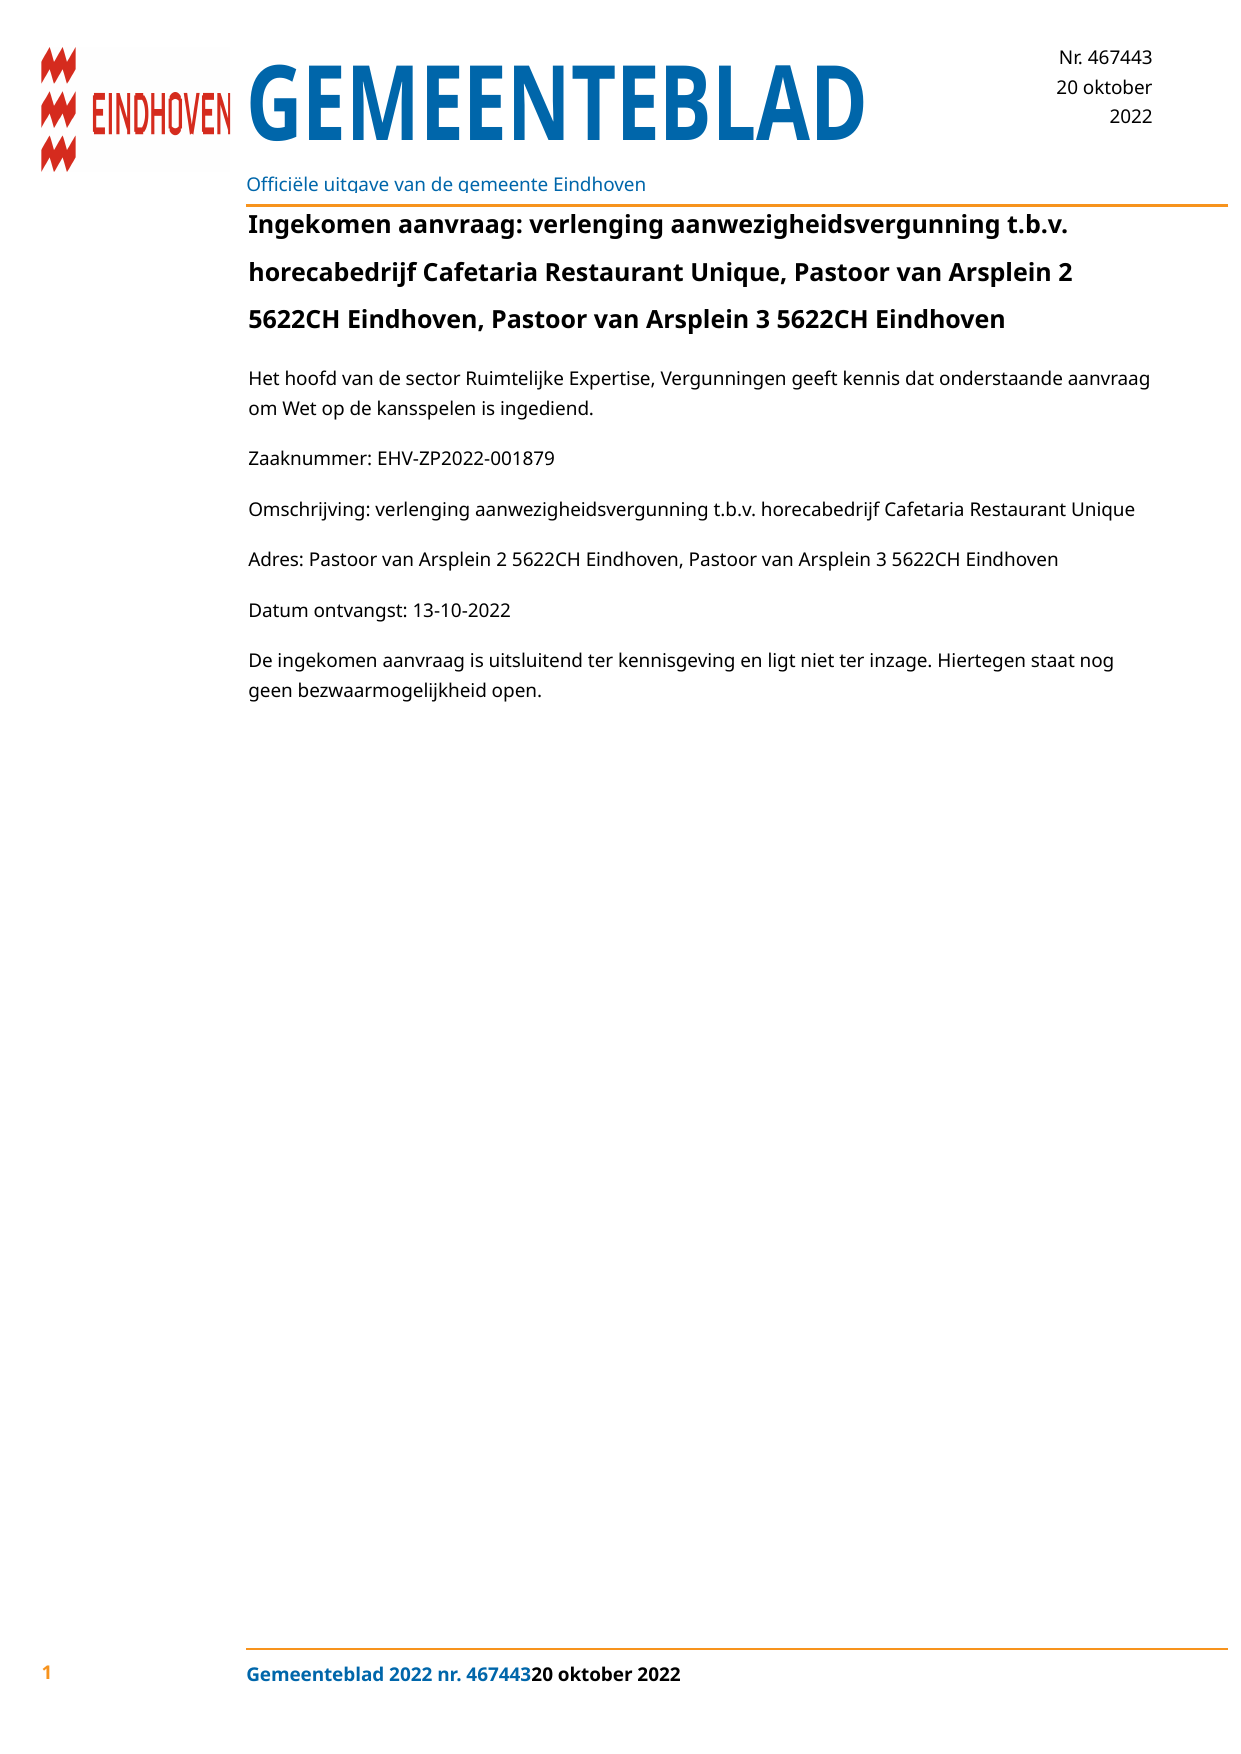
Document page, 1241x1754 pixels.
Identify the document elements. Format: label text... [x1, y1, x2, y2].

text Adres: Pastoor van Arsplein 2 5622CH Eindhoven, Pastoor van Arsplein 3 5622CH Eindhoven [248, 546, 1152, 572]
text Omschrijving: verlenging aanwezigheidsvergunning t.b.v. horecabedrijf Cafetaria Restaurant Unique [248, 496, 1152, 522]
picture [41, 47, 231, 172]
text Ingekomen aanvraag: verlenging aanwezigheidsvergunning t.b.v. horecabedrijf Cafetaria Restaurant Unique, Pastoor van Arsplein 2 5622CH Eindhoven, Pastoor van Arsplein 3 5622CH Eindhoven [248, 207, 1152, 336]
text Datum ontvangst: 13-10-2022 [248, 597, 1152, 622]
text Zaaknummer: EHV-ZP2022-001879 [248, 446, 1152, 471]
text De ingekomen aanvraag is uitsluitend ter kennisgeving en ligt niet ter inzage. Hiertegen staat nog geen bezwaarmogelijkheid open. [248, 647, 1152, 702]
text Het hoofd van de sector Ruimtelijke Expertise, Vergunningen geeft kennis dat onderstaande aanvraag om Wet op de kansspelen is ingediend. [248, 366, 1152, 421]
